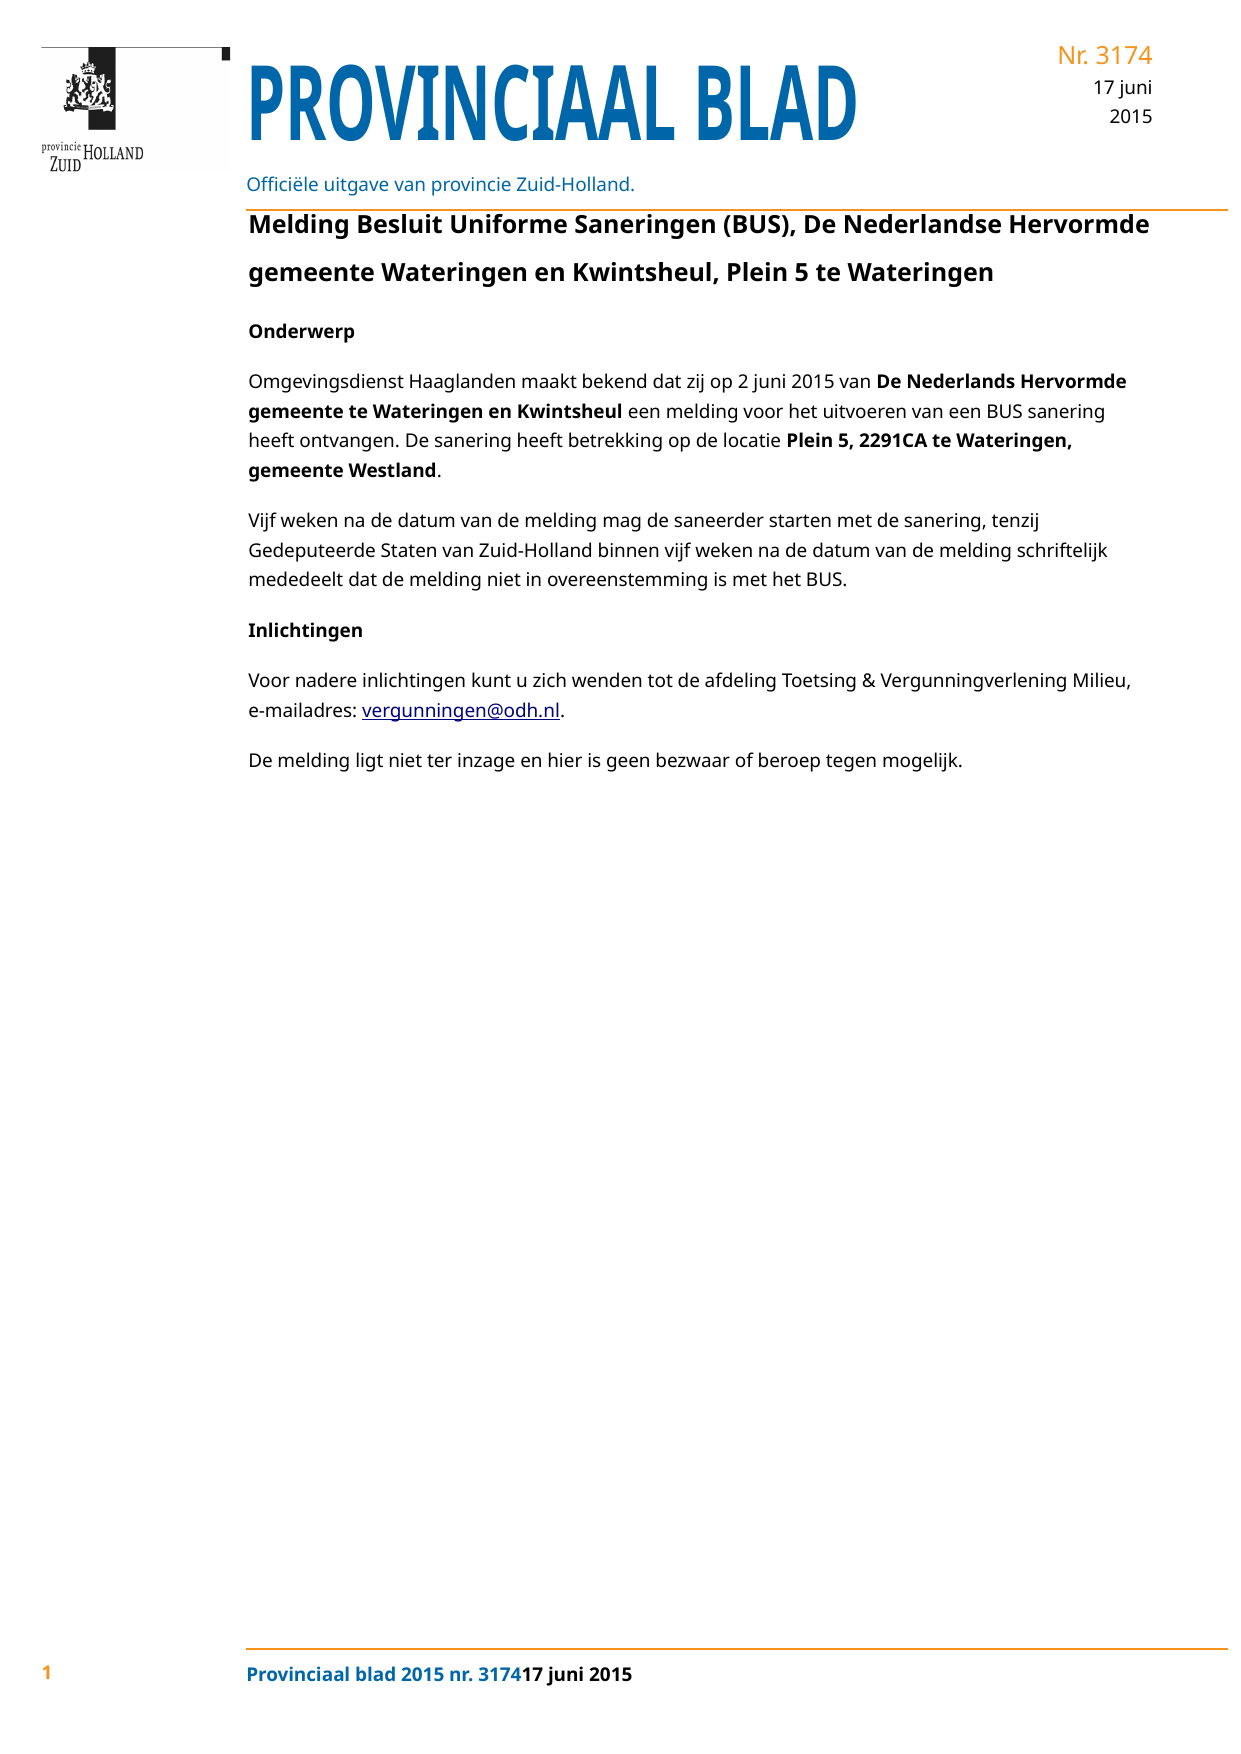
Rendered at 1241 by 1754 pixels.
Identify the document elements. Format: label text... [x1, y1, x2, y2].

text Omgevingsdienst Haaglanden maakt bekend dat zij op 2 juni 2015 van De Nederlands Hervormde gemeente te Wateringen en Kwintsheul een melding voor het uitvoeren van een BUS sanering heeft ontvangen. De sanering heeft betrekking op de locatie Plein 5, 2291CA te Wateringen, gemeente Westland. [248, 368, 1152, 483]
text Voor nadere inlichtingen kunt u zich wenden tot de afdeling Toetsing & Vergunningverlening Milieu, e-mailadres: vergunningen@odh.nl. [248, 667, 1152, 723]
picture [41, 47, 231, 172]
text Vijf weken na de datum van de melding mag de saneerder starten met de sanering, tenzij Gedeputeerde Staten van Zuid-Holland binnen vijf weken na de datum van de melding schriftelijk mededeelt dat de melding niet in overeenstemming is met het BUS. [248, 507, 1152, 592]
text Inlichtingen [248, 617, 1152, 643]
text Onderwerp [248, 318, 1152, 344]
text De melding ligt niet ter inzage en hier is geen bezwaar of beroep tegen mogelijk. [248, 747, 1152, 773]
text Melding Besluit Uniforme Saneringen (BUS), De Nederlandse Hervormde gemeente Wateringen en Kwintsheul, Plein 5 te Wateringen [248, 211, 1152, 288]
